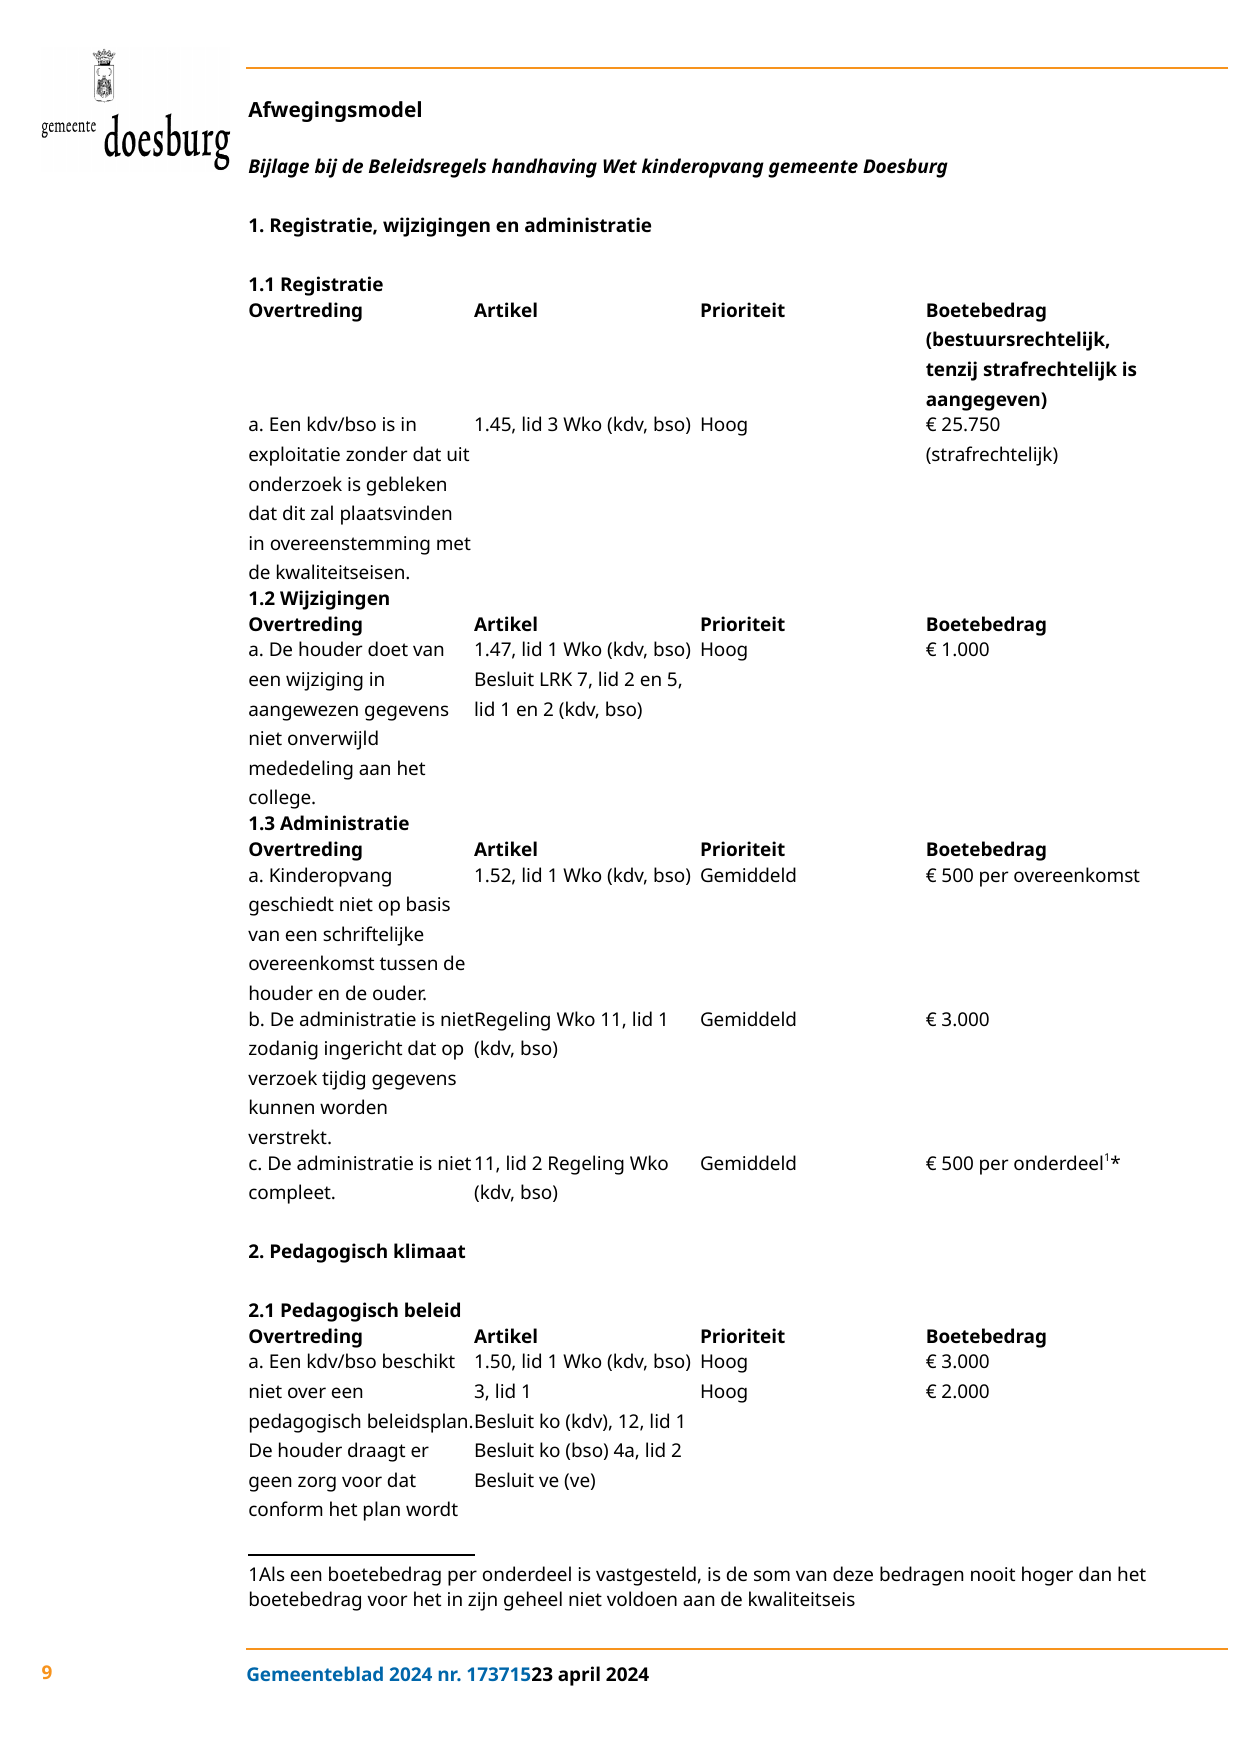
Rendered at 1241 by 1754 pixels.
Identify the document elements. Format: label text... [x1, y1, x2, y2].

table_cell € 25.750 (strafrechtelijk) [926, 412, 1152, 585]
table_cell Overtreding [248, 836, 474, 862]
text Afwegingsmodel [248, 95, 1152, 123]
table_cell a. Een kdv/bso beschikt niet over een pedagogisch beleidsplan. De houder draagt er geen zorg voor dat conform het plan wordt [248, 1349, 474, 1522]
table_cell Boetebedrag [926, 611, 1152, 637]
table_cell € 500 per onderdeel* [926, 1150, 1152, 1205]
picture [41, 47, 231, 172]
table_cell Overtreding [248, 611, 474, 637]
table_cell 1.3 Administratie [248, 810, 1152, 836]
table_cell Prioriteit [700, 836, 926, 862]
table_cell c. De administratie is niet compleet. [248, 1150, 474, 1205]
table_cell Regeling Wko 11, lid 1 (kdv, bso) [474, 1006, 700, 1150]
table_cell Prioriteit [700, 611, 926, 637]
table_cell a. Een kdv/bso is in exploitatie zonder dat uit onderzoek is gebleken dat dit zal plaatsvinden in overeenstemming met de kwaliteitseisen. [248, 412, 474, 585]
table_cell Prioriteit [700, 297, 926, 412]
table_cell a. De houder doet van een wijziging in aangewezen gegevens niet onverwijld mededeling aan het college. [248, 637, 474, 810]
table_header 1.1 Registratie [248, 271, 1152, 297]
table_cell Boetebedrag [926, 1323, 1152, 1349]
table_cell € 500 per overeenkomst [926, 862, 1152, 1006]
table_cell 1.45, lid 3 Wko (kdv, bso) [474, 412, 700, 585]
table_cell Hoog Hoog [700, 1349, 926, 1522]
table_cell € 1.000 [926, 637, 1152, 810]
table_cell Boetebedrag [926, 836, 1152, 862]
table_header 2.1 Pedagogisch beleid [248, 1297, 1152, 1323]
table_cell a. Kinderopvang geschiedt niet op basis van een schriftelijke overeenkomst tussen de houder en de ouder. [248, 862, 474, 1006]
table_cell Artikel [474, 297, 700, 412]
table_cell € 3.000 € 2.000 [926, 1349, 1152, 1522]
table_cell Artikel [474, 1323, 700, 1349]
table_cell Gemiddeld [700, 862, 926, 1006]
table_cell Artikel [474, 611, 700, 637]
table_cell Overtreding [248, 1323, 474, 1349]
table_cell Gemiddeld [700, 1150, 926, 1205]
table_cell 1.2 Wijzigingen [248, 585, 1152, 611]
text 2. Pedagogisch klimaat [248, 1238, 1152, 1264]
table_cell Gemiddeld [700, 1006, 926, 1150]
table_cell Hoog [700, 412, 926, 585]
table_cell € 3.000 [926, 1006, 1152, 1150]
table_cell Boetebedrag (bestuursrechtelijk, tenzij strafrechtelijk is aangegeven) [926, 297, 1152, 412]
table_cell Prioriteit [700, 1323, 926, 1349]
table_cell Overtreding [248, 297, 474, 412]
table_cell 11, lid 2 Regeling Wko (kdv, bso) [474, 1150, 700, 1205]
table_cell 1.50, lid 1 Wko (kdv, bso) 3, lid 1 Besluit ko (kdv), 12, lid 1 Besluit ko (bso) 4a, lid 2 Besluit ve (ve) [474, 1349, 700, 1522]
table_cell Hoog [700, 637, 926, 810]
table_cell Artikel [474, 836, 700, 862]
text 1. Registratie, wijzigingen en administratie [248, 212, 1152, 238]
text Bijlage bij de Beleidsregels handhaving Wet kinderopvang gemeente Doesburg [248, 153, 1152, 179]
table_cell 1.52, lid 1 Wko (kdv, bso) [474, 862, 700, 1006]
table_cell 1.47, lid 1 Wko (kdv, bso) Besluit LRK 7, lid 2 en 5, lid 1 en 2 (kdv, bso) [474, 637, 700, 810]
table_cell b. De administratie is niet zodanig ingericht dat op verzoek tijdig gegevens kunnen worden verstrekt. [248, 1006, 474, 1150]
